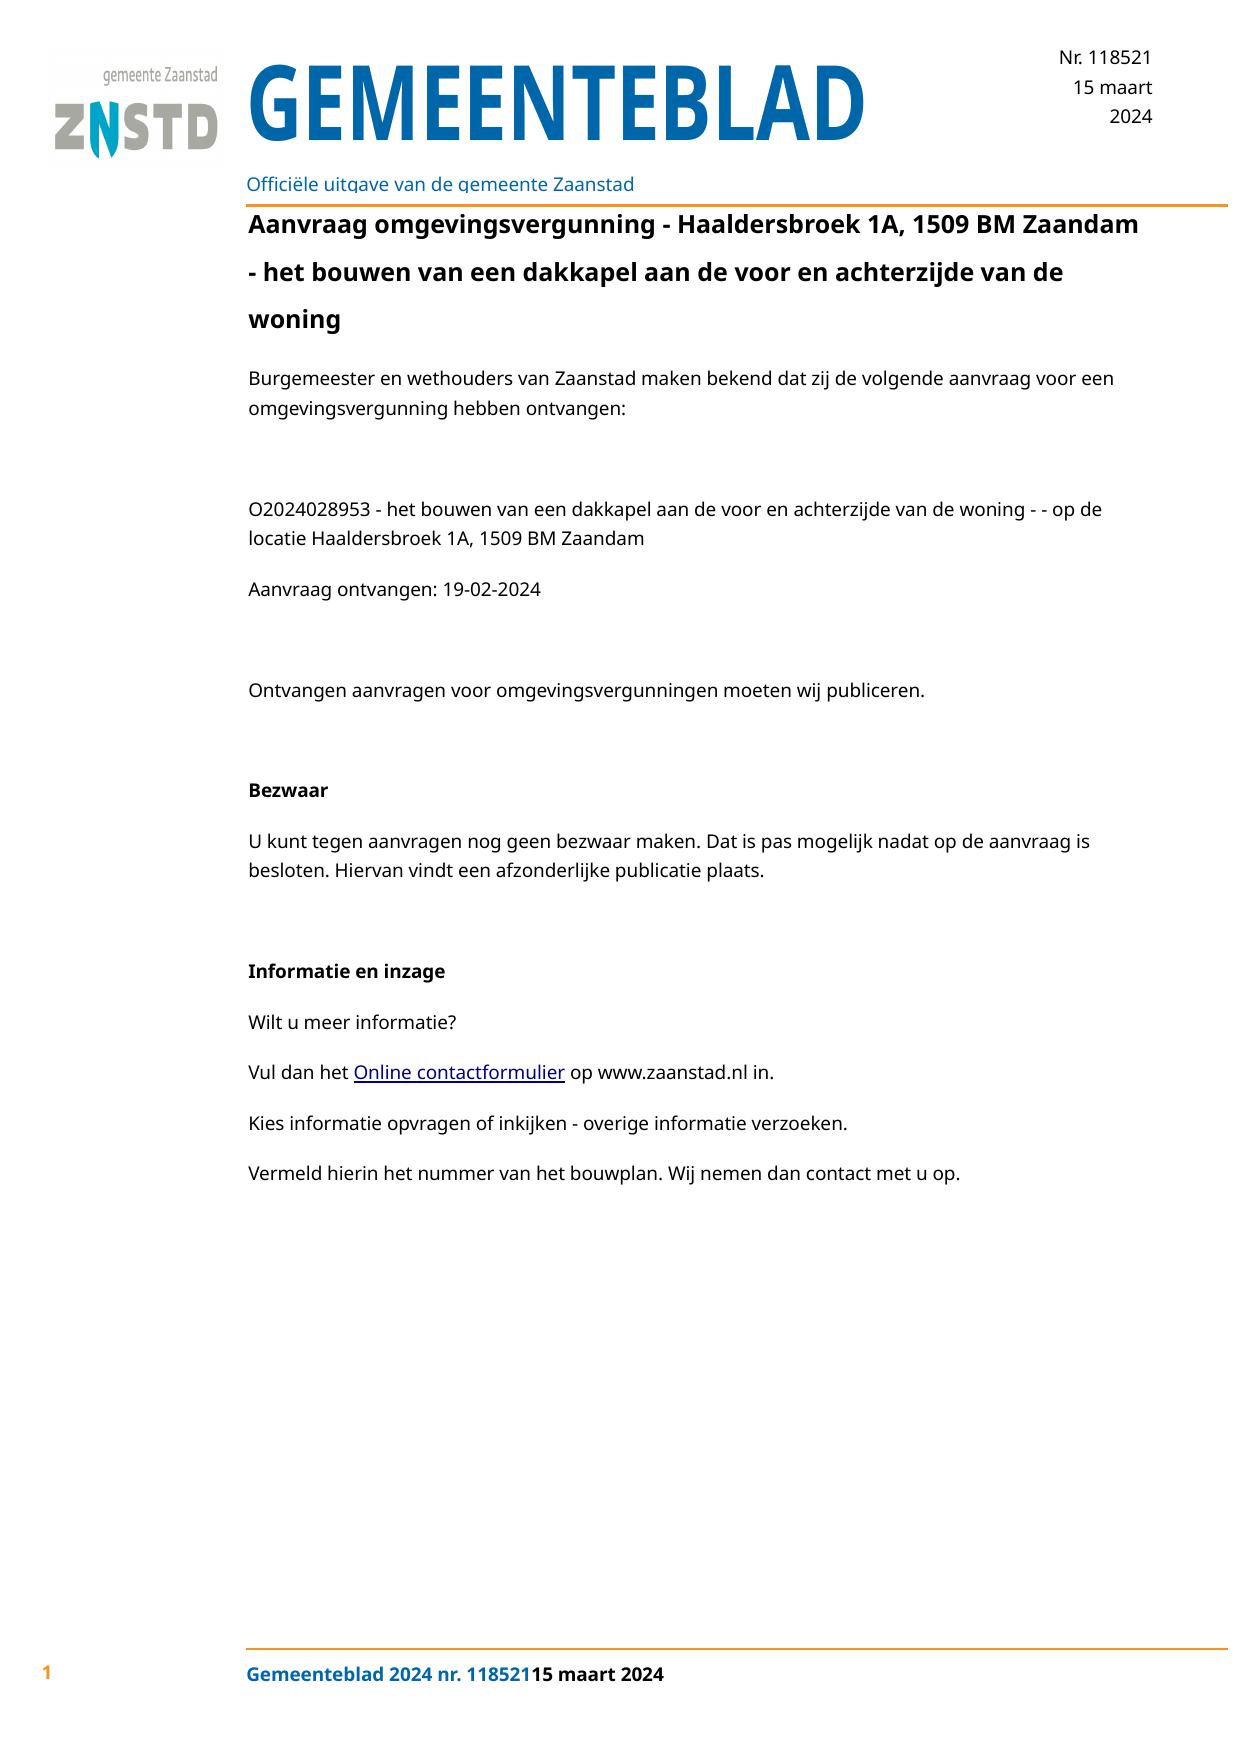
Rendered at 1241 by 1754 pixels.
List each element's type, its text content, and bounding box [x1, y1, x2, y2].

text Bezwaar [248, 778, 1152, 803]
text Vul dan het Online contactformulier op www.zaanstad.nl in. [248, 1059, 1152, 1085]
text Informatie en inzage [248, 958, 1152, 984]
text O2024028953 - het bouwen van een dakkapel aan de voor en achterzijde van de woning - - op de locatie Haaldersbroek 1A, 1509 BM Zaandam [248, 496, 1152, 551]
text Kies informatie opvragen of inkijken - overige informatie verzoeken. [248, 1110, 1152, 1135]
text Burgemeester en wethouders van Zaanstad maken bekend dat zij de volgende aanvraag voor een omgevingsvergunning hebben ontvangen: [248, 366, 1152, 421]
text Ontvangen aanvragen voor omgevingsvergunningen moeten wij publiceren. [248, 677, 1152, 702]
text Vermeld hierin het nummer van het bouwplan. Wij nemen dan contact met u op. [248, 1160, 1152, 1186]
text Aanvraag ontvangen: 19-02-2024 [248, 576, 1152, 602]
picture [41, 47, 231, 172]
text Wilt u meer informatie? [248, 1009, 1152, 1034]
text Aanvraag omgevingsvergunning - Haaldersbroek 1A, 1509 BM Zaandam - het bouwen van een dakkapel aan de voor en achterzijde van de woning [248, 207, 1152, 336]
text U kunt tegen aanvragen nog geen bezwaar maken. Dat is pas mogelijk nadat op de aanvraag is besloten. Hiervan vindt een afzonderlijke publicatie plaats. [248, 828, 1152, 883]
